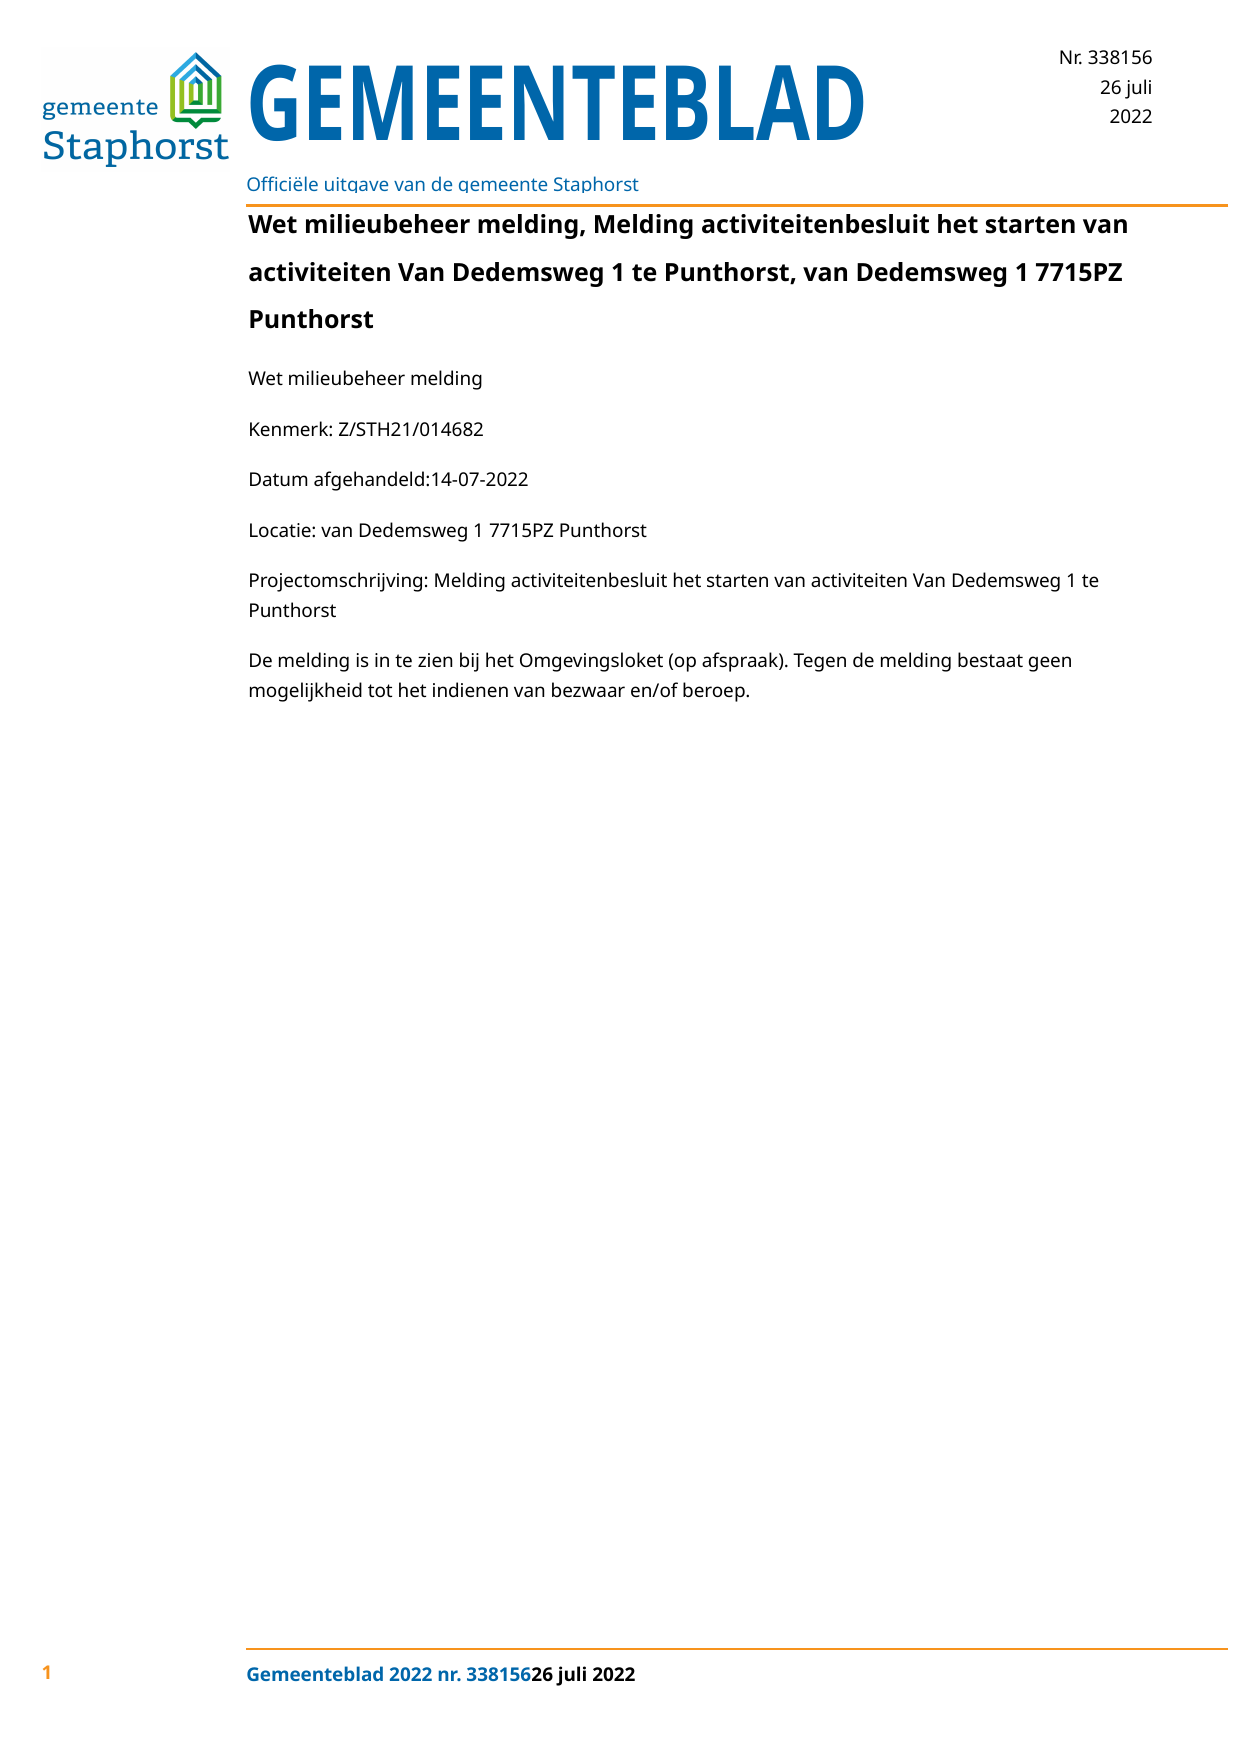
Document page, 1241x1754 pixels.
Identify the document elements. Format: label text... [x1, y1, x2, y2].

text Datum afgehandeld:14-07-2022 [248, 466, 1152, 492]
text Kenmerk: Z/STH21/014682 [248, 416, 1152, 442]
text De melding is in te zien bij het Omgevingsloket (op afspraak). Tegen de melding bestaat geen mogelijkheid tot het indienen van bezwaar en/of beroep. [248, 647, 1152, 702]
picture [41, 47, 231, 172]
text Projectomschrijving: Melding activiteitenbesluit het starten van activiteiten Van Dedemsweg 1 te Punthorst [248, 567, 1152, 622]
text Wet milieubeheer melding, Melding activiteitenbesluit het starten van activiteiten Van Dedemsweg 1 te Punthorst, van Dedemsweg 1 7715PZ Punthorst [248, 207, 1152, 336]
text Locatie: van Dedemsweg 1 7715PZ Punthorst [248, 517, 1152, 542]
text Wet milieubeheer melding [248, 366, 1152, 391]
